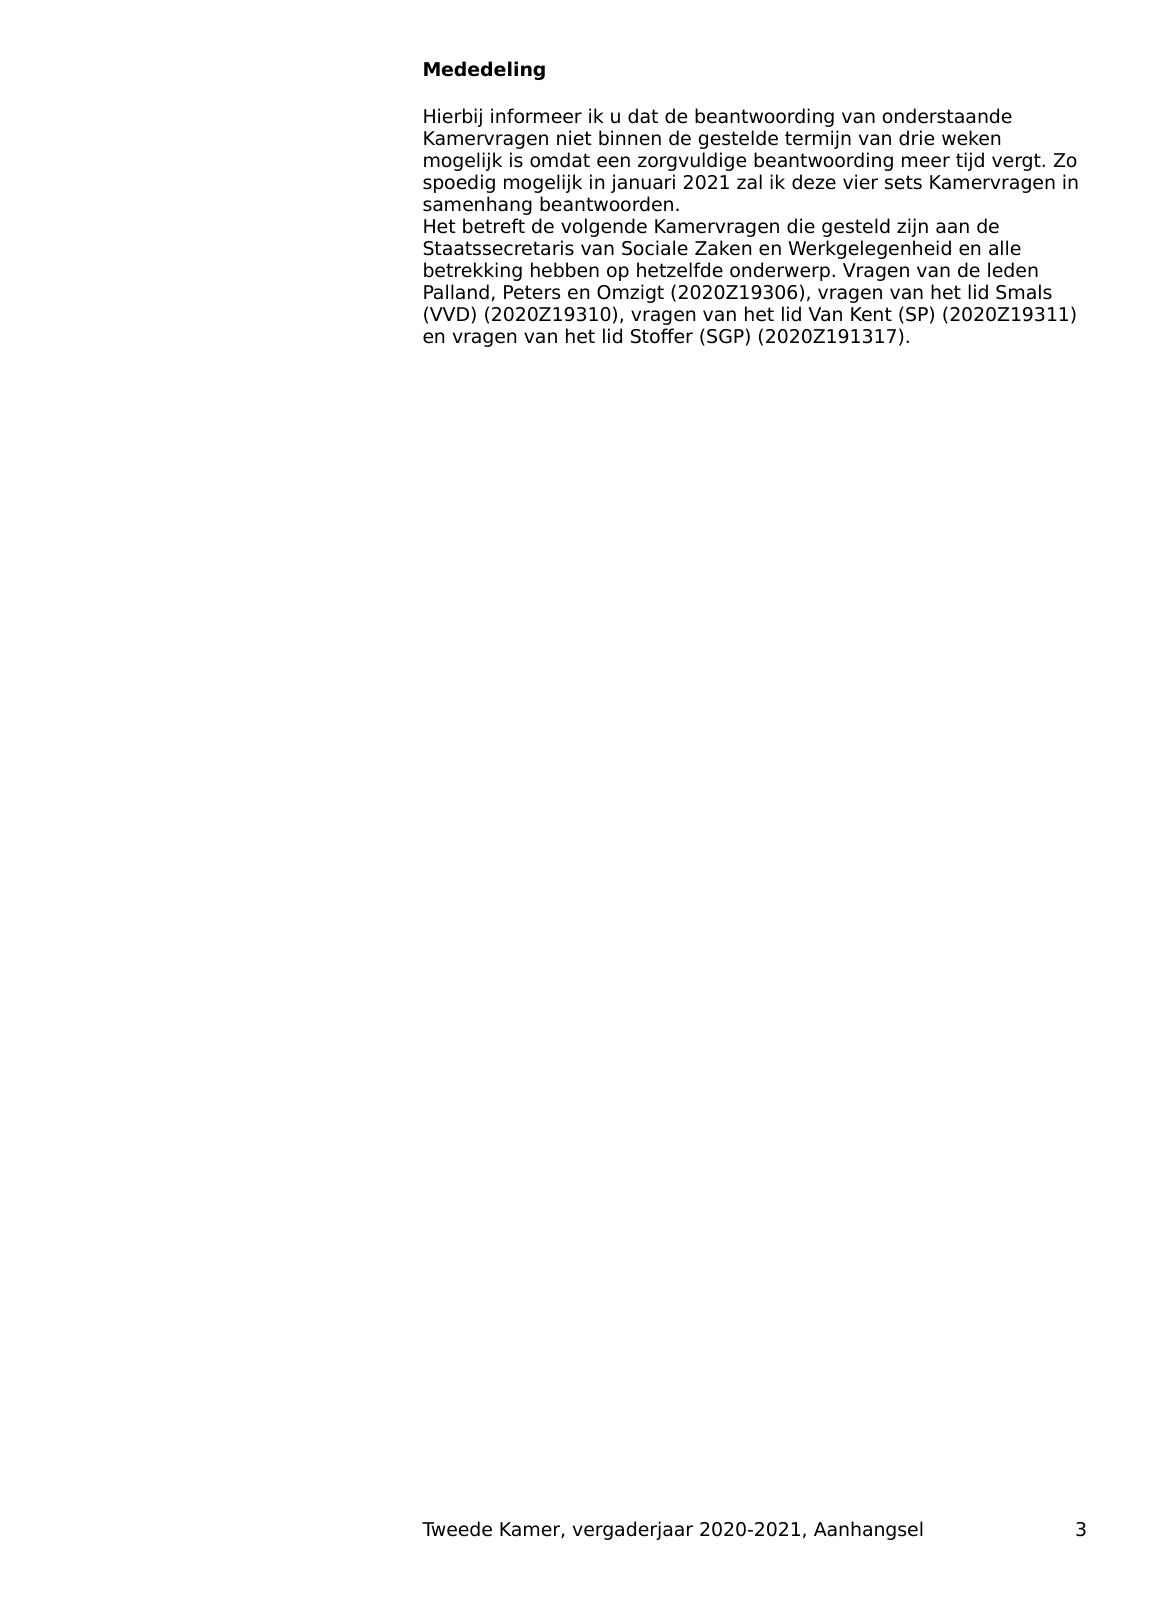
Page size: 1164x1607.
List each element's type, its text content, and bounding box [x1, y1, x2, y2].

text Hierbij informeer ik u dat de beantwoording van onderstaande Kamervragen niet binnen de gestelde termijn van drie weken mogelijk is omdat een zorgvuldige beantwoording meer tijd vergt. Zo spoedig mogelijk in januari 2021 zal ik deze vier sets Kamervragen in samenhang beantwoorden. [422, 106, 1087, 216]
text Het betreft de volgende Kamervragen die gesteld zijn aan de Staatssecretaris van Sociale Zaken en Werkgelegenheid en alle betrekking hebben op hetzelfde onderwerp. Vragen van de leden Palland, Peters en Omzigt (2020Z19306), vragen van het lid Smals (VVD) (2020Z19310), vragen van het lid Van Kent (SP) (2020Z19311) en vragen van het lid Stoffer (SGP) (2020Z191317). [422, 216, 1087, 348]
subtitle Mededeling [422, 59, 1087, 81]
